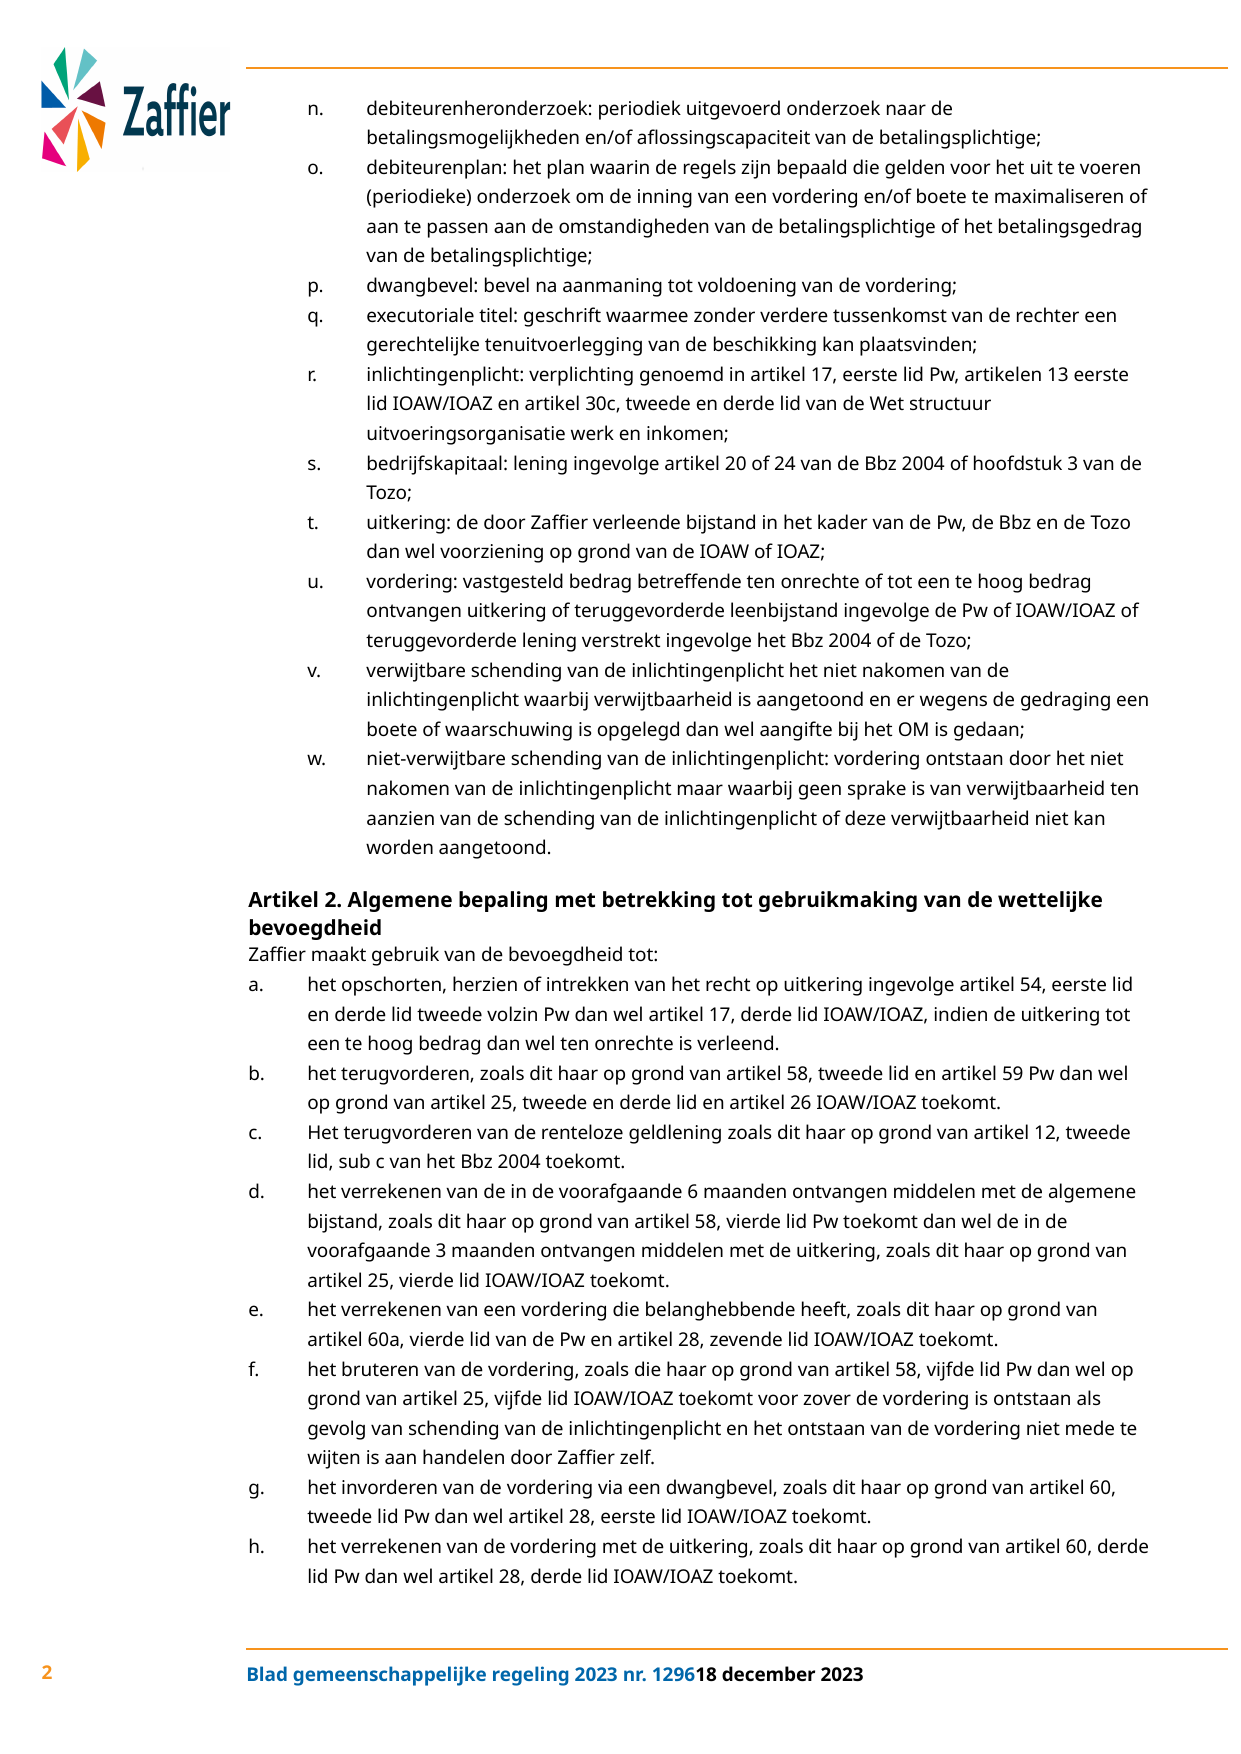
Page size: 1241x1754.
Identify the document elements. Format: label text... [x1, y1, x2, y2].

list bedrijfskapitaal: lening ingevolge artikel 20 of 24 van de Bbz 2004 of hoofdstuk 3 van de Tozo; [307, 450, 1152, 505]
list verwijtbare schending van de inlichtingenplicht het niet nakomen van de inlichtingenplicht waarbij verwijtbaarheid is aangetoond en er wegens de gedraging een boete of waarschuwing is opgelegd dan wel aangifte bij het OM is gedaan; [307, 657, 1152, 742]
list het terugvorderen, zoals dit haar op grond van artikel 58, tweede lid en artikel 59 Pw dan wel op grond van artikel 25, tweede en derde lid en artikel 26 IOAW/IOAZ toekomt. [248, 1060, 1152, 1115]
list het verrekenen van de in de voorafgaande 6 maanden ontvangen middelen met de algemene bijstand, zoals dit haar op grond van artikel 58, vierde lid Pw toekomt dan wel de in de voorafgaande 3 maanden ontvangen middelen met de uitkering, zoals dit haar op grond van artikel 25, vierde lid IOAW/IOAZ toekomt. [248, 1178, 1152, 1293]
text Artikel 2. Algemene bepaling met betrekking tot gebruikmaking van de wettelijke bevoegdheid [248, 885, 1152, 942]
list Het terugvorderen van de renteloze geldlening zoals dit haar op grond van artikel 12, tweede lid, sub c van het Bbz 2004 toekomt. [248, 1119, 1152, 1174]
list uitkering: de door Zaffier verleende bijstand in het kader van de Pw, de Bbz en de Tozo dan wel voorziening op grond van de IOAW of IOAZ; [307, 509, 1152, 564]
list het verrekenen van een vordering die belanghebbende heeft, zoals dit haar op grond van artikel 60a, vierde lid van de Pw en artikel 28, zevende lid IOAW/IOAZ toekomt. [248, 1297, 1152, 1352]
text Zaffier maakt gebruik van de bevoegdheid tot: [248, 942, 1152, 967]
list het bruteren van de vordering, zoals die haar op grond van artikel 58, vijfde lid Pw dan wel op grond van artikel 25, vijfde lid IOAW/IOAZ toekomt voor zover de vordering is ontstaan als gevolg van schending van de inlichtingenplicht en het ontstaan van de vordering niet mede te wijten is aan handelen door Zaffier zelf. [248, 1356, 1152, 1470]
list vordering: vastgesteld bedrag betreffende ten onrechte of tot een te hoog bedrag ontvangen uitkering of teruggevorderde leenbijstand ingevolge de Pw of IOAW/IOAZ of teruggevorderde lening verstrekt ingevolge het Bbz 2004 of de Tozo; [307, 568, 1152, 653]
list debiteurenheronderzoek: periodiek uitgevoerd onderzoek naar de betalingsmogelijkheden en/of aflossingscapaciteit van de betalingsplichtige; [307, 95, 1152, 150]
list het verrekenen van de vordering met de uitkering, zoals dit haar op grond van artikel 60, derde lid Pw dan wel artikel 28, derde lid IOAW/IOAZ toekomt. [248, 1533, 1152, 1589]
list inlichtingenplicht: verplichting genoemd in artikel 17, eerste lid Pw, artikelen 13 eerste lid IOAW/IOAZ en artikel 30c, tweede en derde lid van de Wet structuur uitvoeringsorganisatie werk en inkomen; [307, 361, 1152, 446]
picture [41, 47, 231, 172]
list niet-verwijtbare schending van de inlichtingenplicht: vordering ontstaan door het niet nakomen van de inlichtingenplicht maar waarbij geen sprake is van verwijtbaarheid ten aanzien van de schending van de inlichtingenplicht of deze verwijtbaarheid niet kan worden aangetoond. [307, 746, 1152, 860]
list dwangbevel: bevel na aanmaning tot voldoening van de vordering; [307, 272, 1152, 298]
list debiteurenplan: het plan waarin de regels zijn bepaald die gelden voor het uit te voeren (periodieke) onderzoek om de inning van een vordering en/of boete te maximaliseren of aan te passen aan de omstandigheden van de betalingsplichtige of het betalingsgedrag van de betalingsplichtige; [307, 154, 1152, 268]
list het invorderen van de vordering via een dwangbevel, zoals dit haar op grond van artikel 60, tweede lid Pw dan wel artikel 28, eerste lid IOAW/IOAZ toekomt. [248, 1474, 1152, 1529]
list het opschorten, herzien of intrekken van het recht op uitkering ingevolge artikel 54, eerste lid en derde lid tweede volzin Pw dan wel artikel 17, derde lid IOAW/IOAZ, indien de uitkering tot een te hoog bedrag dan wel ten onrechte is verleend. [248, 971, 1152, 1056]
list executoriale titel: geschrift waarmee zonder verdere tussenkomst van de rechter een gerechtelijke tenuitvoerlegging van de beschikking kan plaatsvinden; [307, 302, 1152, 357]
